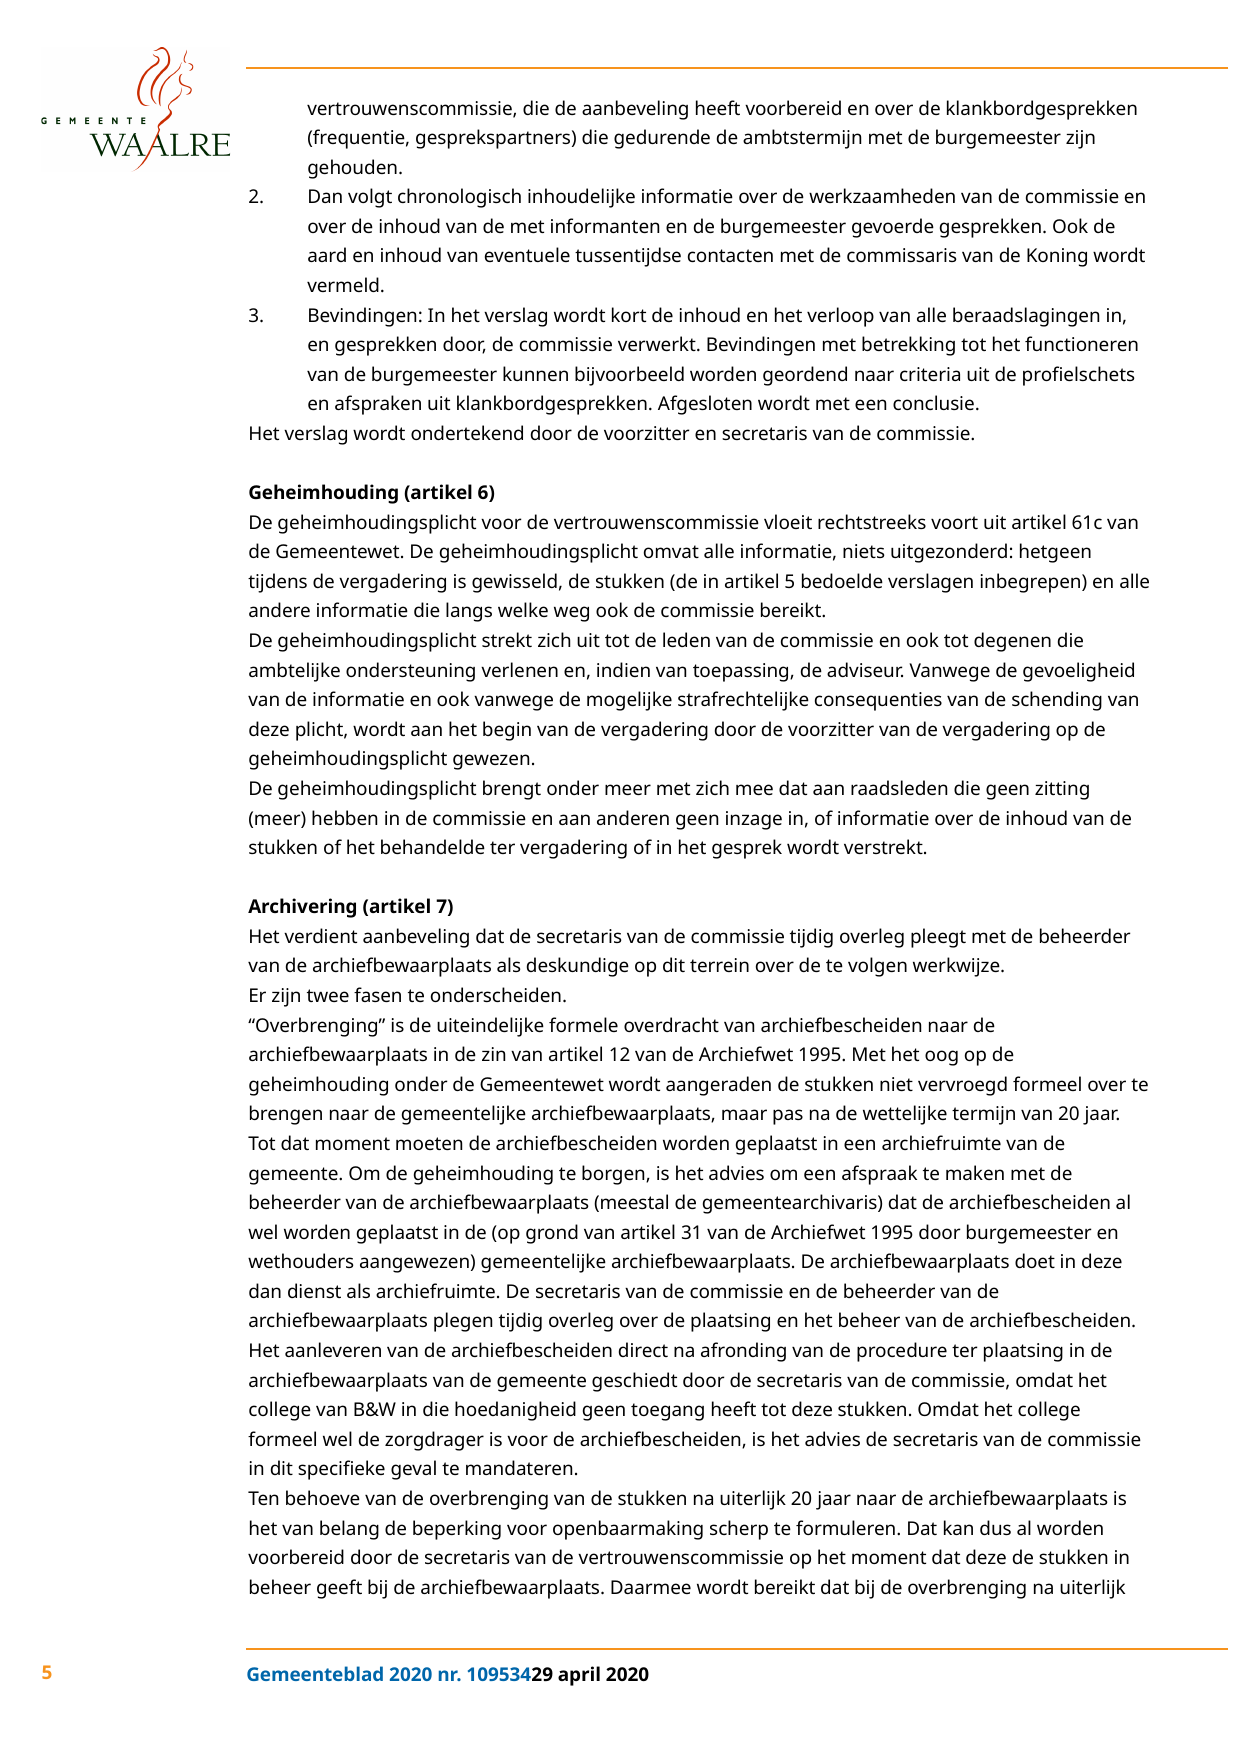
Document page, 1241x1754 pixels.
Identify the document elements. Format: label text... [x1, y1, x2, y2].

text De geheimhoudingsplicht strekt zich uit tot de leden van de commissie en ook tot degenen die ambtelijke ondersteuning verlenen en, indien van toepassing, de adviseur. Vanwege de gevoeligheid van de informatie en ook vanwege de mogelijke strafrechtelijke consequenties van de schending van deze plicht, wordt aan het begin van de vergadering door de voorzitter van de vergadering op de geheimhoudingsplicht gewezen. [248, 627, 1152, 771]
text “Overbrenging” is de uiteindelijke formele overdracht van archiefbescheiden naar de archiefbewaarplaats in de zin van artikel 12 van de Archiefwet 1995. Met het oog op de geheimhouding onder de Gemeentewet wordt aangeraden de stukken niet vervroegd formeel over te brengen naar de gemeentelijke archiefbewaarplaats, maar pas na de wettelijke termijn van 20 jaar. [248, 1012, 1152, 1126]
text Het verslag wordt ondertekend door de voorzitter en secretaris van de commissie. [248, 420, 1152, 446]
text Tot dat moment moeten de archiefbescheiden worden geplaatst in een archiefruimte van de gemeente. Om de geheimhouding te borgen, is het advies om een afspraak te maken met de beheerder van de archiefbewaarplaats (meestal de gemeentearchivaris) dat de archiefbescheiden al wel worden geplaatst in de (op grond van artikel 31 van de Archiefwet 1995 door burgemeester en wethouders aangewezen) gemeentelijke archiefbewaarplaats. De archiefbewaarplaats doet in deze dan dienst als archiefruimte. De secretaris van de commissie en de beheerder van de archiefbewaarplaats plegen tijdig overleg over de plaatsing en het beheer van de archiefbescheiden. [248, 1130, 1152, 1333]
list vertrouwenscommissie, die de aanbeveling heeft voorbereid en over de klankbordgesprekken (frequentie, gesprekspartners) die gedurende de ambtstermijn met de burgemeester zijn gehouden. [248, 95, 1152, 180]
text Het verdient aanbeveling dat de secretaris van de commissie tijdig overleg pleegt met de beheerder van de archiefbewaarplaats als deskundige op dit terrein over de te volgen werkwijze. [248, 923, 1152, 978]
list Bevindingen: In het verslag wordt kort de inhoud en het verloop van alle beraadslagingen in, en gesprekken door, de commissie verwerkt. Bevindingen met betrekking tot het functioneren van de burgemeester kunnen bijvoorbeeld worden geordend naar criteria uit de profielschets en afspraken uit klankbordgesprekken. Afgesloten wordt met een conclusie. [248, 302, 1152, 416]
picture [41, 47, 231, 172]
text Er zijn twee fasen te onderscheiden. [248, 982, 1152, 1008]
text De geheimhoudingsplicht brengt onder meer met zich mee dat aan raadsleden die geen zitting (meer) hebben in de commissie en aan anderen geen inzage in, of informatie over de inhoud van de stukken of het behandelde ter vergadering of in het gesprek wordt verstrekt. [248, 775, 1152, 860]
list Dan volgt chronologisch inhoudelijke informatie over de werkzaamheden van de commissie en over de inhoud van de met informanten en de burgemeester gevoerde gesprekken. Ook de aard en inhoud van eventuele tussentijdse contacten met de commissaris van de Koning wordt vermeld. [248, 183, 1152, 298]
text De geheimhoudingsplicht voor de vertrouwenscommissie vloeit rechtstreeks voort uit artikel 61c van de Gemeentewet. De geheimhoudingsplicht omvat alle informatie, niets uitgezonderd: hetgeen tijdens de vergadering is gewisseld, de stukken (de in artikel 5 bedoelde verslagen inbegrepen) en alle andere informatie die langs welke weg ook de commissie bereikt. [248, 509, 1152, 623]
text Archivering (artikel 7) [248, 893, 1152, 919]
text Ten behoeve van de overbrenging van de stukken na uiterlijk 20 jaar naar de archiefbewaarplaats is het van belang de beperking voor openbaarmaking scherp te formuleren. Dat kan dus al worden voorbereid door de secretaris van de vertrouwenscommissie op het moment dat deze de stukken in beheer geeft bij de archiefbewaarplaats. Daarmee wordt bereikt dat bij de overbrenging na uiterlijk [248, 1485, 1152, 1600]
text Het aanleveren van de archiefbescheiden direct na afronding van de procedure ter plaatsing in de archiefbewaarplaats van de gemeente geschiedt door de secretaris van de commissie, omdat het college van B&W in die hoedanigheid geen toegang heeft tot deze stukken. Omdat het college formeel wel de zorgdrager is voor de archiefbescheiden, is het advies de secretaris van de commissie in dit specifieke geval te mandateren. [248, 1337, 1152, 1481]
text Geheimhouding (artikel 6) [248, 479, 1152, 505]
